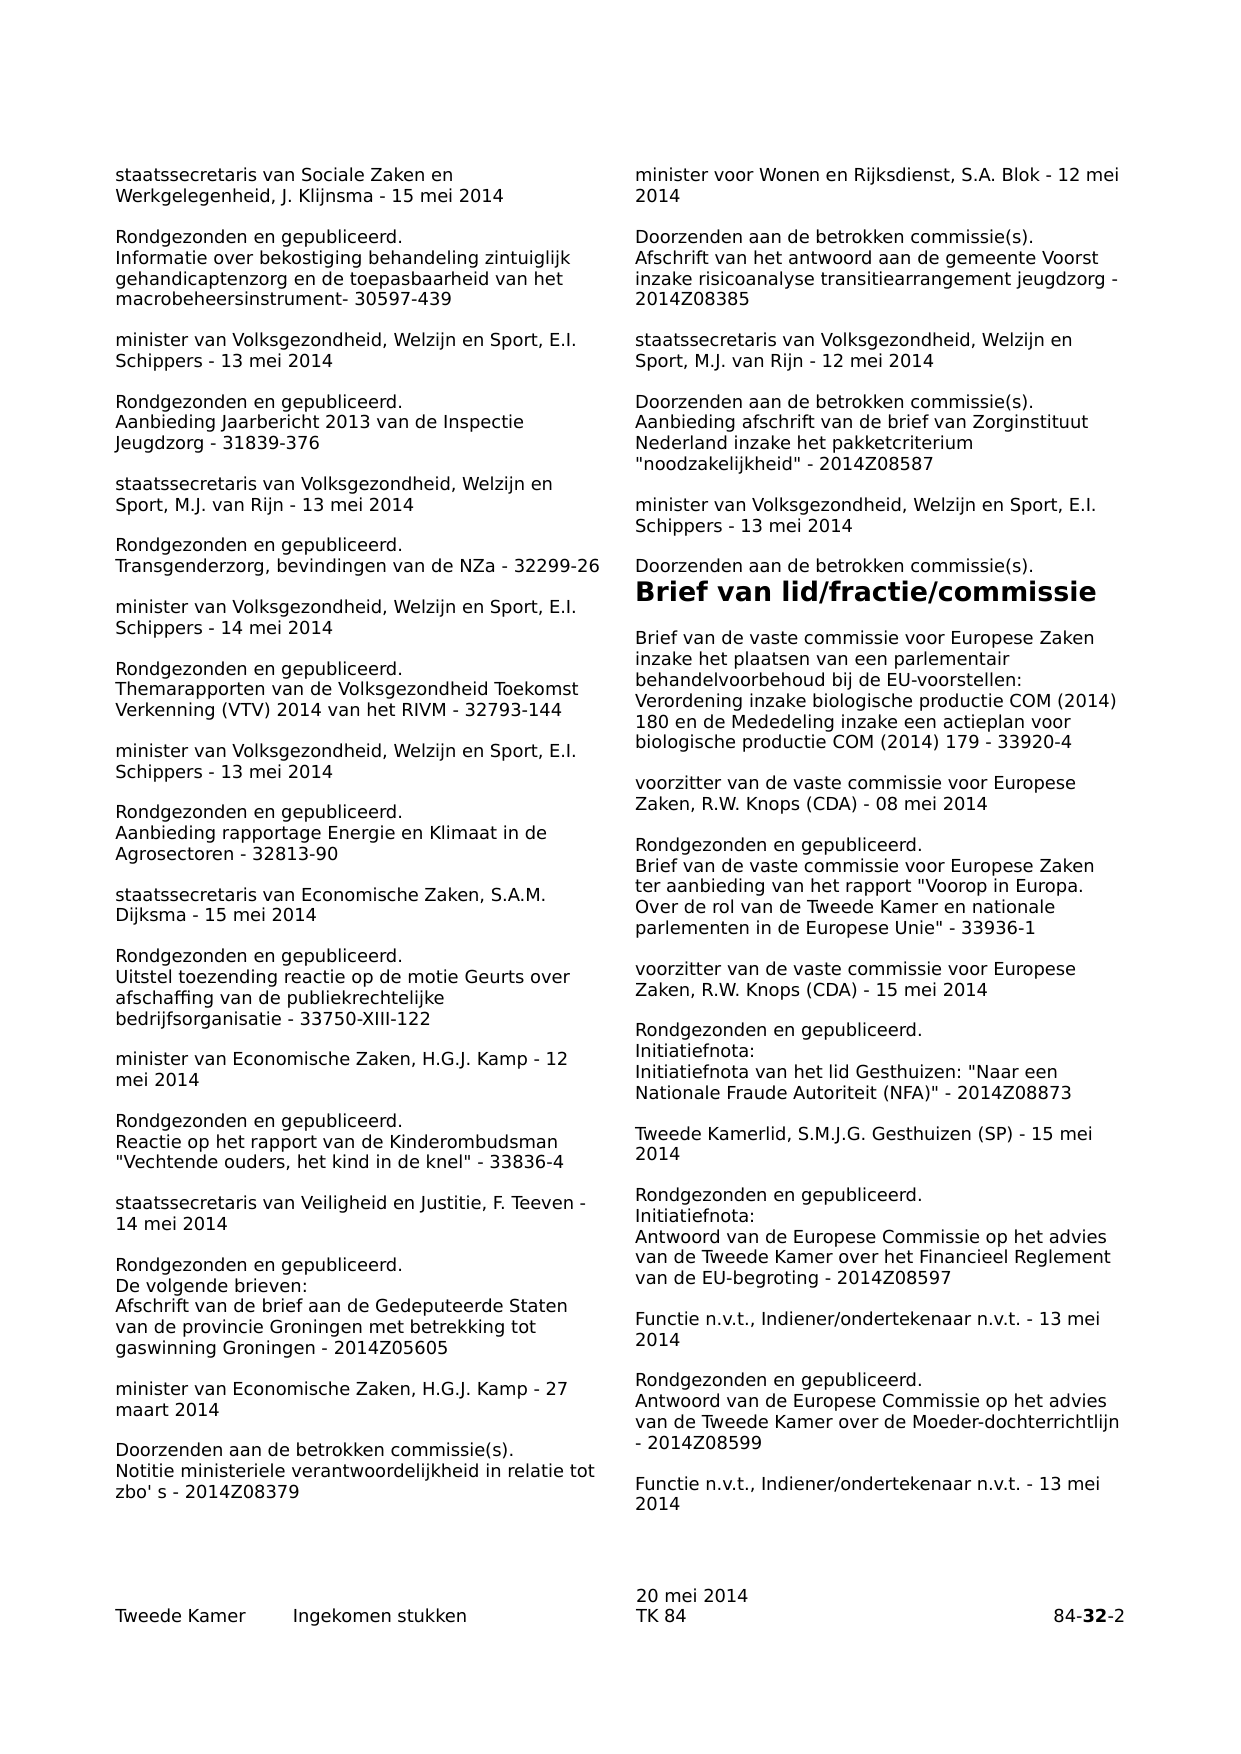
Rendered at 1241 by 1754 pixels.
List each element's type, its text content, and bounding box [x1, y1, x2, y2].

text Tweede Kamerlid, S.M.J.G. Gesthuizen (SP) - 15 mei 2014 [635, 1123, 1125, 1165]
text Rondgezonden en gepubliceerd. [635, 1020, 1125, 1041]
text Doorzenden aan de betrokken commissie(s). [635, 227, 1125, 247]
text Rondgezonden en gepubliceerd. [115, 946, 605, 967]
text staatssecretaris van Volksgezondheid, Welzijn en Sport, M.J. van Rijn - 13 mei 2014 [115, 474, 605, 515]
text Doorzenden aan de betrokken commissie(s). [115, 1440, 605, 1461]
text Afschrift van de brief aan de Gedeputeerde Staten van de provincie Groningen met betrekking tot gaswinning Groningen - 2014Z05605 [115, 1296, 605, 1359]
text Initiatiefnota van het lid Gesthuizen: "Naar een Nationale Fraude Autoriteit (NFA)" - 2014Z08873 [635, 1062, 1125, 1103]
text Functie n.v.t., Indiener/ondertekenaar n.v.t. - 13 mei 2014 [635, 1309, 1125, 1350]
text Doorzenden aan de betrokken commissie(s). [635, 391, 1125, 412]
text Rondgezonden en gepubliceerd. [115, 227, 605, 247]
text Rondgezonden en gepubliceerd. [635, 1185, 1125, 1206]
text voorzitter van de vaste commissie voor Europese Zaken, R.W. Knops (CDA) - 08 mei 2014 [635, 773, 1125, 814]
text minister van Volksgezondheid, Welzijn en Sport, E.I. Schippers - 13 mei 2014 [115, 330, 605, 371]
text Aanbieding afschrift van de brief van Zorginstituut Nederland inzake het pakketcriterium "noodzakelijkheid" - 2014Z08587 [635, 412, 1125, 475]
text minister voor Wonen en Rijksdienst, S.A. Blok - 12 mei 2014 [635, 165, 1125, 207]
text staatssecretaris van Sociale Zaken en Werkgelegenheid, J. Klijnsma - 15 mei 2014 [115, 165, 605, 207]
text Rondgezonden en gepubliceerd. [115, 1254, 605, 1275]
text Antwoord van de Europese Commissie op het advies van de Tweede Kamer over de Moeder-dochterrichtlijn - 2014Z08599 [635, 1391, 1125, 1453]
text Rondgezonden en gepubliceerd. [115, 658, 605, 679]
text Initiatiefnota: [635, 1206, 1125, 1226]
text staatssecretaris van Veiligheid en Justitie, F. Teeven - 14 mei 2014 [115, 1193, 605, 1234]
text Rondgezonden en gepubliceerd. [635, 834, 1125, 855]
text minister van Volksgezondheid, Welzijn en Sport, E.I. Schippers - 13 mei 2014 [635, 495, 1125, 536]
text voorzitter van de vaste commissie voor Europese Zaken, R.W. Knops (CDA) - 15 mei 2014 [635, 959, 1125, 1000]
text staatssecretaris van Economische Zaken, S.A.M. Dijksma - 15 mei 2014 [115, 884, 605, 926]
text Rondgezonden en gepubliceerd. [115, 535, 605, 556]
text Rondgezonden en gepubliceerd. [115, 802, 605, 823]
text Rondgezonden en gepubliceerd. [115, 1111, 605, 1131]
text minister van Volksgezondheid, Welzijn en Sport, E.I. Schippers - 13 mei 2014 [115, 741, 605, 782]
text Doorzenden aan de betrokken commissie(s). [635, 556, 1125, 577]
text Informatie over bekostiging behandeling zintuiglijk gehandicaptenzorg en de toepasbaarheid van het macrobeheersinstrument- 30597-439 [115, 247, 605, 310]
text Functie n.v.t., Indiener/ondertekenaar n.v.t. - 13 mei 2014 [635, 1473, 1125, 1515]
text De volgende brieven: [115, 1275, 605, 1296]
text Transgenderzorg, bevindingen van de NZa - 32299-26 [115, 556, 605, 577]
text Themarapporten van de Volksgezondheid Toekomst Verkenning (VTV) 2014 van het RIVM - 32793-144 [115, 679, 605, 721]
text Rondgezonden en gepubliceerd. [115, 391, 605, 412]
text Brief van de vaste commissie voor Europese Zaken inzake het plaatsen van een parlementair behandelvoorbehoud bij de EU-voorstellen: Verordening inzake biologische productie COM (2014) 180 en de Mededeling inzake een actieplan voor biologische productie COM (2014) 179 - 33920-4 [635, 628, 1125, 753]
text Notitie ministeriele verantwoordelijkheid in relatie tot zbo' s - 2014Z08379 [115, 1461, 605, 1502]
text minister van Economische Zaken, H.G.J. Kamp - 27 maart 2014 [115, 1379, 605, 1420]
text minister van Economische Zaken, H.G.J. Kamp - 12 mei 2014 [115, 1049, 605, 1091]
text Uitstel toezending reactie op de motie Geurts over afschaffing van de publiekrechtelijke bedrijfsorganisatie - 33750-XIII-122 [115, 967, 605, 1029]
text Afschrift van het antwoord aan de gemeente Voorst inzake risicoanalyse transitiearrangement jeugdzorg - 2014Z08385 [635, 247, 1125, 310]
text minister van Volksgezondheid, Welzijn en Sport, E.I. Schippers - 14 mei 2014 [115, 597, 605, 638]
text Antwoord van de Europese Commissie op het advies van de Tweede Kamer over het Financieel Reglement van de EU-begroting - 2014Z08597 [635, 1226, 1125, 1289]
text staatssecretaris van Volksgezondheid, Welzijn en Sport, M.J. van Rijn - 12 mei 2014 [635, 330, 1125, 371]
title Brief van lid/fractie/commissie [635, 577, 1125, 608]
text Reactie op het rapport van de Kinderombudsman "Vechtende ouders, het kind in de knel" - 33836-4 [115, 1131, 605, 1173]
text Rondgezonden en gepubliceerd. [635, 1370, 1125, 1391]
text Initiatiefnota: [635, 1041, 1125, 1062]
text Brief van de vaste commissie voor Europese Zaken ter aanbieding van het rapport "Voorop in Europa. Over de rol van de Tweede Kamer en nationale parlementen in de Europese Unie" - 33936-1 [635, 855, 1125, 939]
text Aanbieding rapportage Energie en Klimaat in de Agrosectoren - 32813-90 [115, 823, 605, 864]
text Aanbieding Jaarbericht 2013 van de Inspectie Jeugdzorg - 31839-376 [115, 412, 605, 454]
